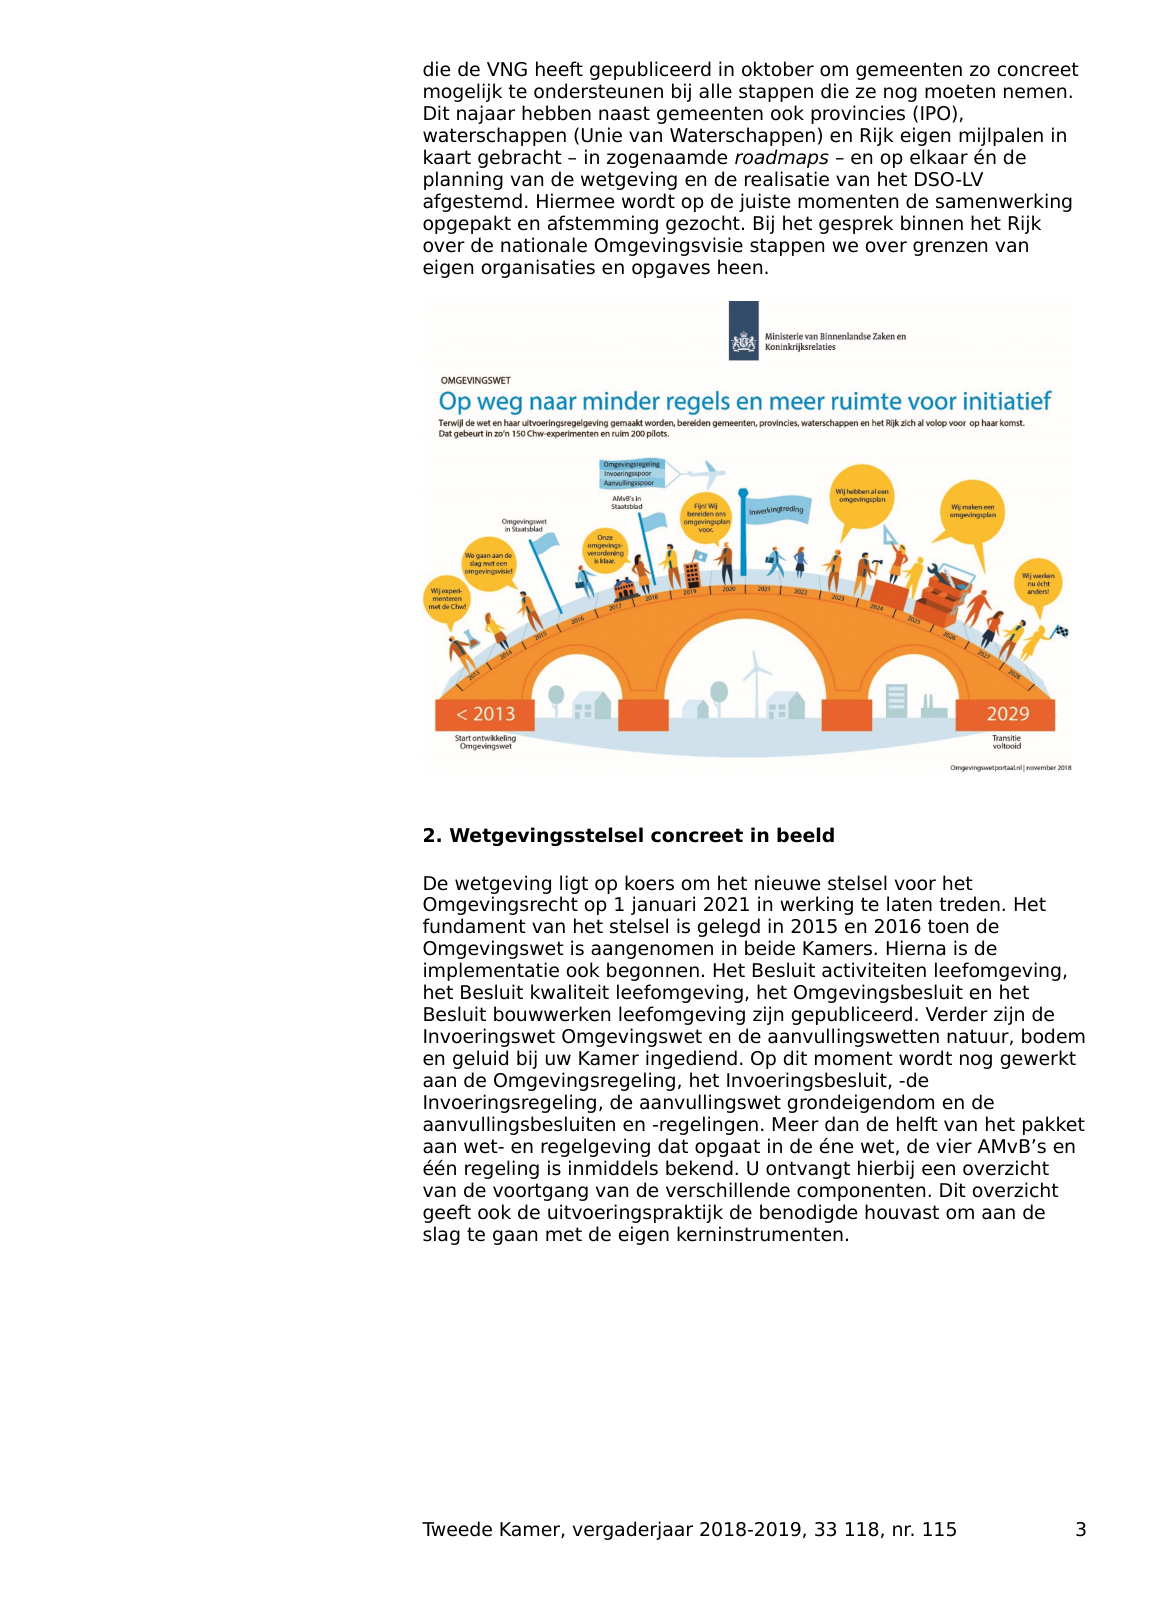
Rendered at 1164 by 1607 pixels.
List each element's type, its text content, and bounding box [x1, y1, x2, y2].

subtitle 2. Wetgevingsstelsel concreet in beeld [422, 825, 1087, 847]
picture [422, 301, 1072, 774]
text die de VNG heeft gepubliceerd in oktober om gemeenten zo concreet mogelijk te ondersteunen bij alle stappen die ze nog moeten nemen. Dit najaar hebben naast gemeenten ook provincies (IPO), waterschappen (Unie van Waterschappen) en Rijk eigen mijlpalen in kaart gebracht – in zogenaamde roadmaps – en op elkaar én de planning van de wetgeving en de realisatie van het DSO-LV afgestemd. Hiermee wordt op de juiste momenten de samenwerking opgepakt en afstemming gezocht. Bij het gesprek binnen het Rijk over de nationale Omgevingsvisie stappen we over grenzen van eigen organisaties en opgaves heen. [422, 59, 1087, 279]
text De wetgeving ligt op koers om het nieuwe stelsel voor het Omgevingsrecht op 1 januari 2021 in werking te laten treden. Het fundament van het stelsel is gelegd in 2015 en 2016 toen de Omgevingswet is aangenomen in beide Kamers. Hierna is de implementatie ook begonnen. Het Besluit activiteiten leefomgeving, het Besluit kwaliteit leefomgeving, het Omgevingsbesluit en het Besluit bouwwerken leefomgeving zijn gepubliceerd. Verder zijn de Invoeringswet Omgevingswet en de aanvullingswetten natuur, bodem en geluid bij uw Kamer ingediend. Op dit moment wordt nog gewerkt aan de Omgevingsregeling, het Invoeringsbesluit, -de Invoeringsregeling, de aanvullingswet grondeigendom en de aanvullingsbesluiten en -regelingen. Meer dan de helft van het pakket aan wet- en regelgeving dat opgaat in de éne wet, de vier AMvB’s en één regeling is inmiddels bekend. U ontvangt hierbij een overzicht van de voortgang van de verschillende componenten. Dit overzicht geeft ook de uitvoeringspraktijk de benodigde houvast om aan de slag te gaan met de eigen kerninstrumenten. [422, 872, 1087, 1246]
